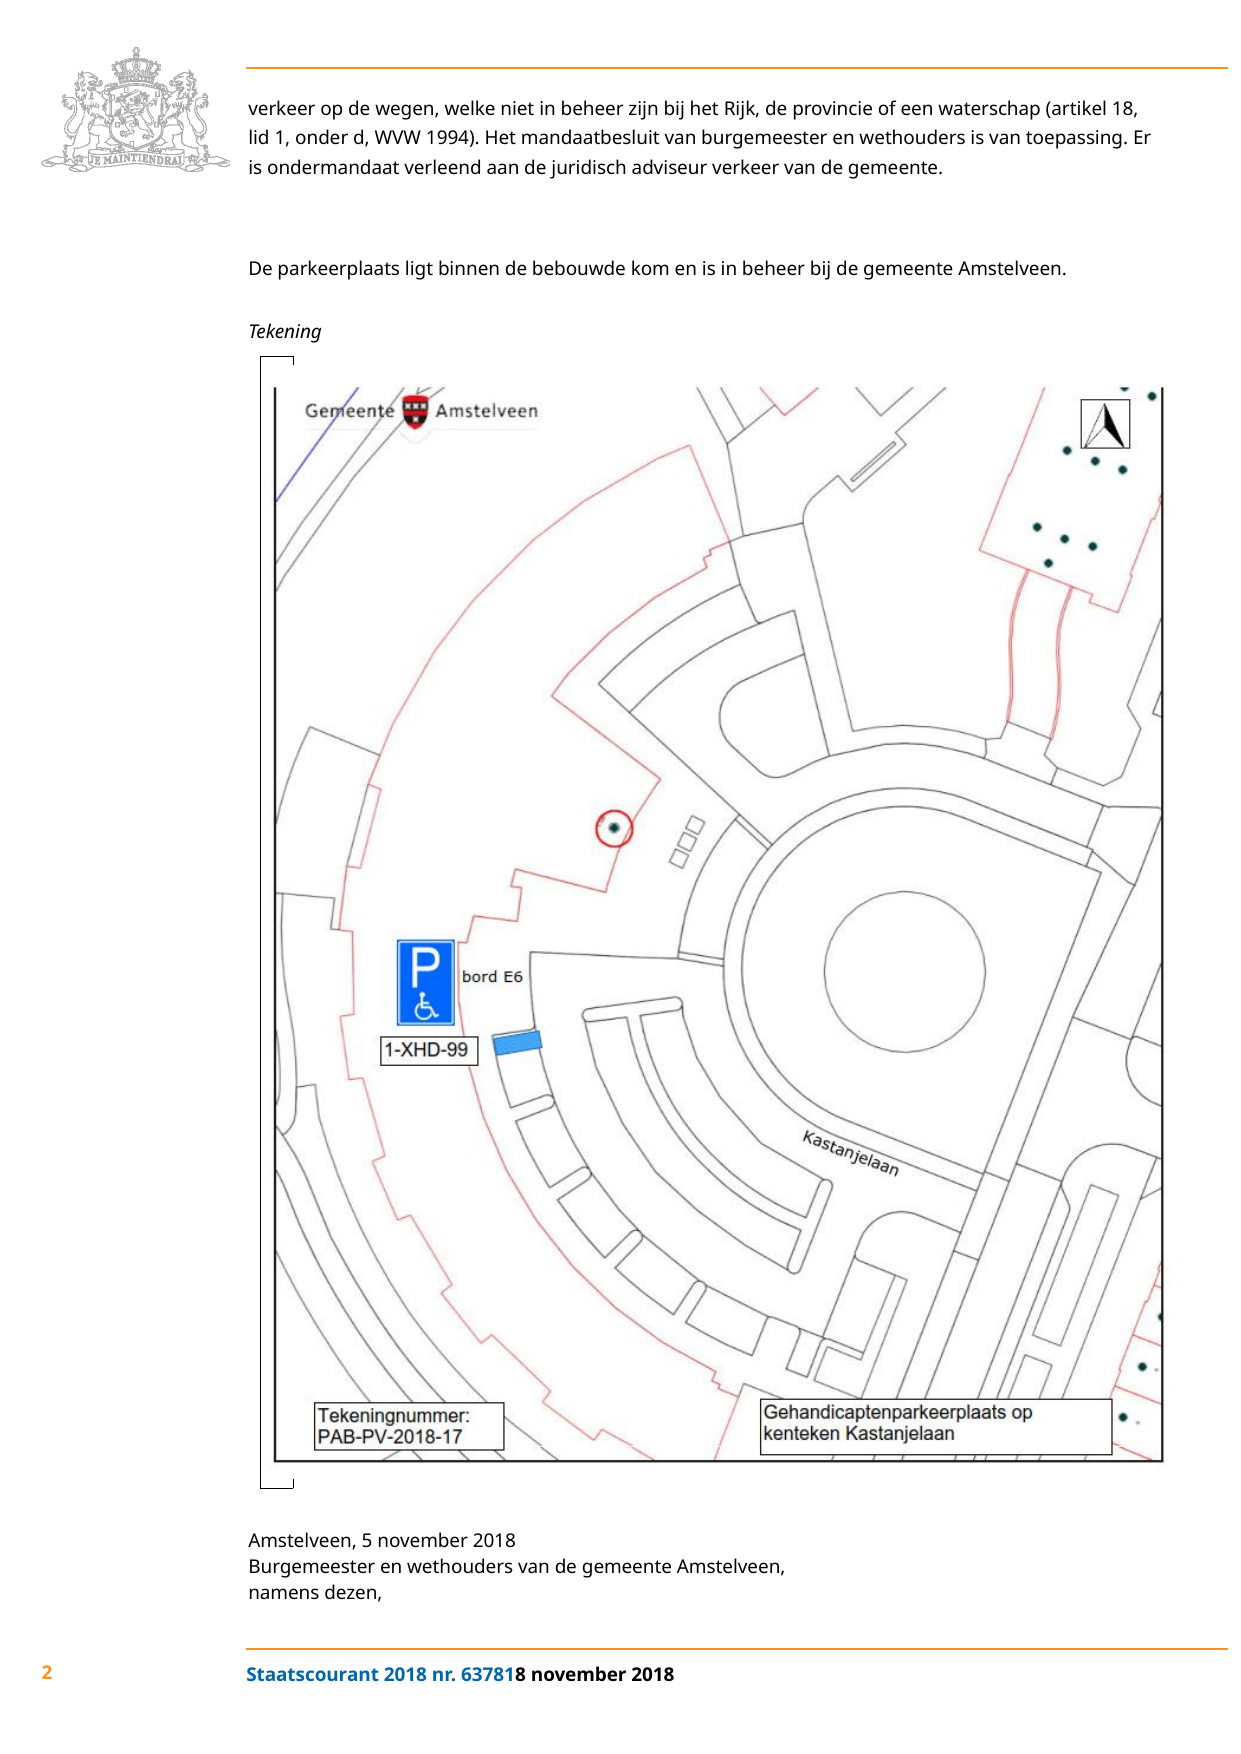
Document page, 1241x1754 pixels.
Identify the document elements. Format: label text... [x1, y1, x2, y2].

text De parkeerplaats ligt binnen de bebouwde kom en is in beheer bij de gemeente Amstelveen. [248, 255, 1152, 281]
text Burgemeester en wethouders van de gemeente Amstelveen, [248, 1553, 1152, 1579]
text verkeer op de wegen, welke niet in beheer zijn bij het Rijk, de provincie of een waterschap (artikel 18, lid 1, onder d, WVW 1994). Het mandaatbesluit van burgemeester en wethouders is van toepassing. Er is ondermandaat verleend aan de juridisch adviseur verkeer van de gemeente. [248, 95, 1152, 180]
text Tekening [248, 319, 1152, 344]
picture [41, 47, 231, 172]
text namens dezen, [248, 1579, 1152, 1605]
text Amstelveen, 5 november 2018 [248, 1528, 1152, 1553]
picture [268, 365, 1173, 1479]
